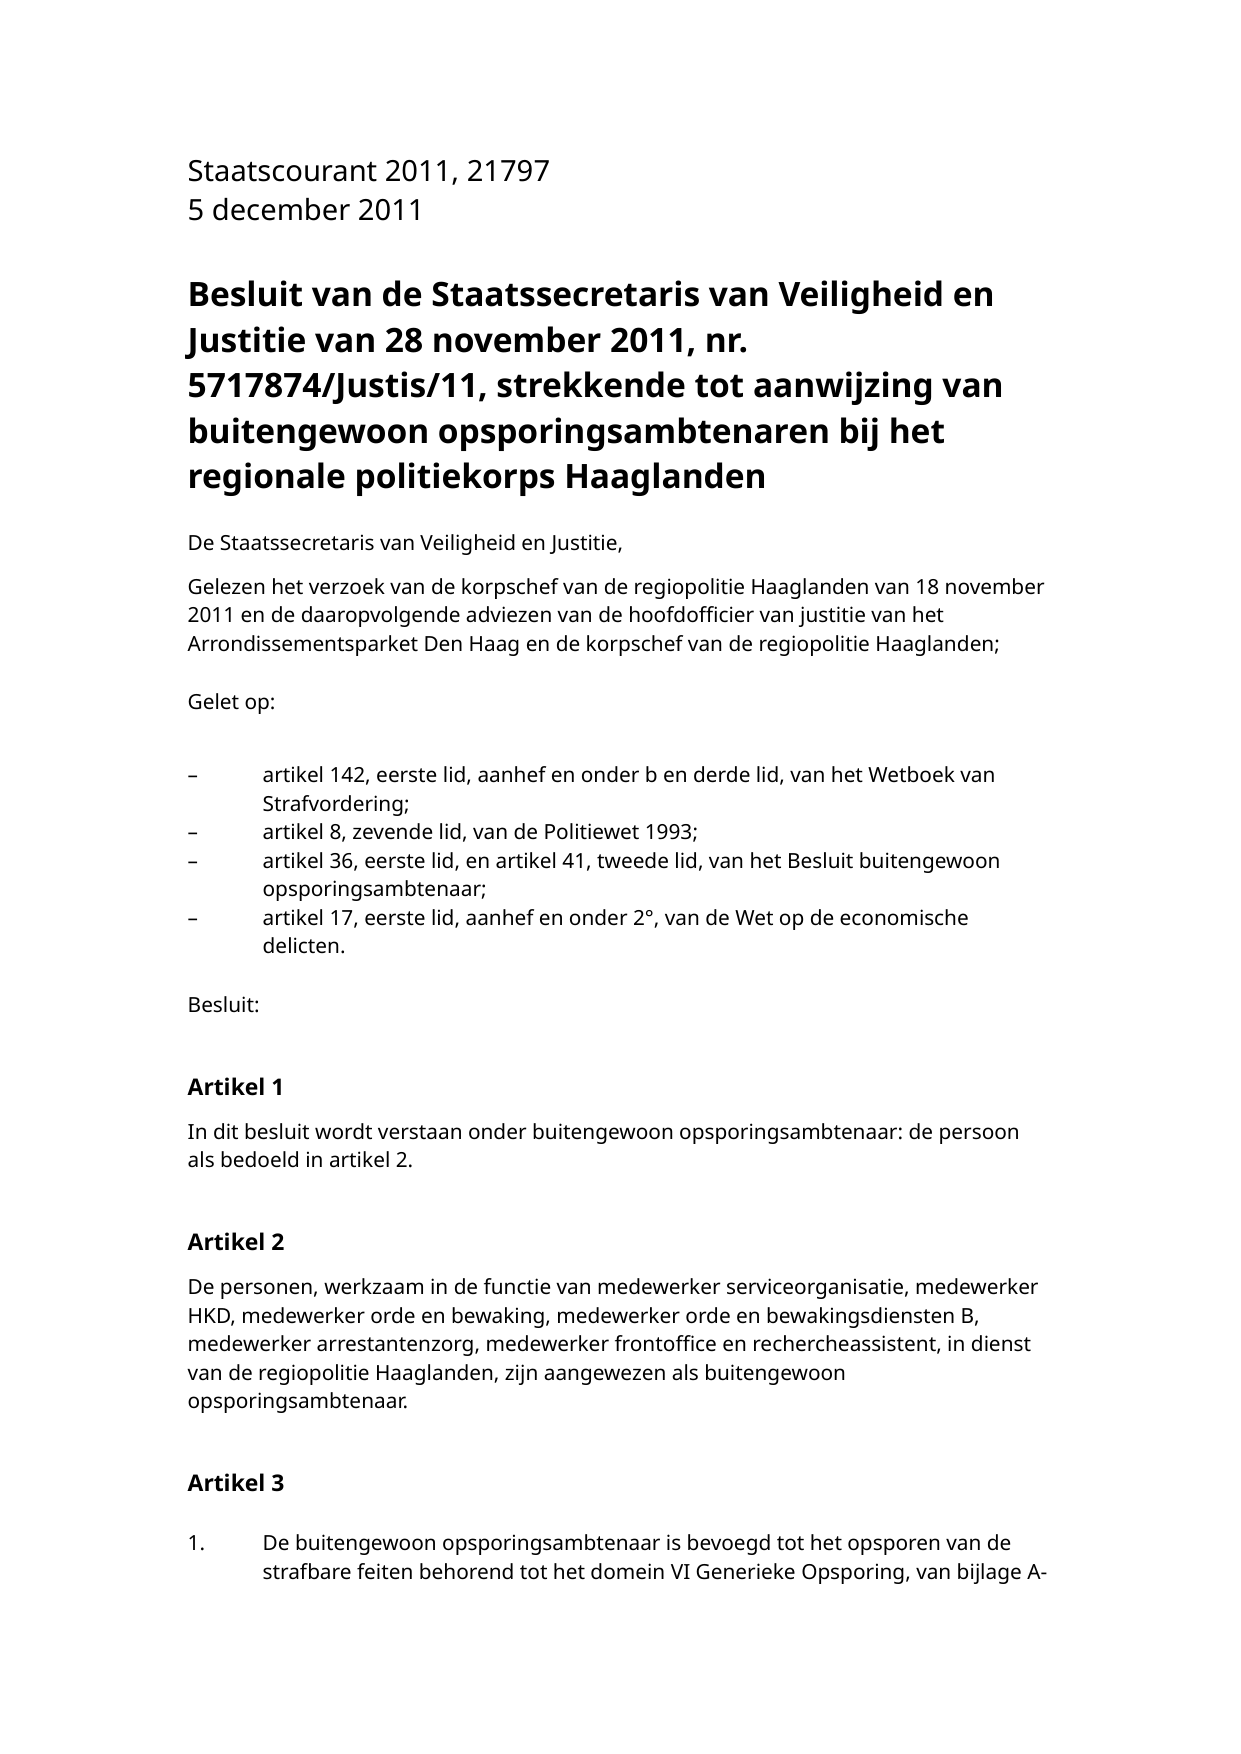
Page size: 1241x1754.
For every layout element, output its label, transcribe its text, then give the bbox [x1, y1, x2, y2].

text 5 december 2011 [187, 190, 1053, 229]
list artikel 8, zevende lid, van de Politiewet 1993; [187, 817, 1053, 846]
text De personen, werkzaam in de functie van medewerker serviceorganisatie, medewerker HKD, medewerker orde en bewaking, medewerker orde en bewakingsdiensten B, medewerker arrestantenzorg, medewerker frontoffice en rechercheassistent, in dienst van de regiopolitie Haaglanden, zijn aangewezen als buitengewoon opsporingsambtenaar. [187, 1272, 1053, 1415]
list artikel 142, eerste lid, aanhef en onder b en derde lid, van het Wetboek van Strafvordering; [187, 761, 1053, 817]
subtitle Artikel 3 [187, 1467, 1053, 1498]
text Gelet op: [187, 687, 1053, 716]
text De Staatssecretaris van Veiligheid en Justitie, [187, 528, 1053, 557]
text Gelezen het verzoek van de korpschef van de regiopolitie Haaglanden van 18 november 2011 en de daaropvolgende adviezen van de hoofdofficier van justitie van het Arrondissementsparket Den Haag en de korpschef van de regiopolitie Haaglanden; [187, 572, 1053, 657]
subtitle Besluit van de Staatssecretaris van Veiligheid en Justitie van 28 november 2011, nr. 5717874/Justis/11, strekkende tot aanwijzing van buitengewoon opsporingsambtenaren bij het regionale politiekorps Haaglanden [187, 271, 1053, 498]
text In dit besluit wordt verstaan onder buitengewoon opsporingsambtenaar: de persoon als bedoeld in artikel 2. [187, 1117, 1053, 1174]
list De buitengewoon opsporingsambtenaar is bevoegd tot het opsporen van de strafbare feiten behorend tot het domein VI Generieke Opsporing, van bijlage A- [187, 1528, 1053, 1585]
list artikel 17, eerste lid, aanhef en onder 2°, van de Wet op de economische delicten. [187, 903, 1053, 960]
subtitle Artikel 2 [187, 1226, 1053, 1257]
list artikel 36, eerste lid, en artikel 41, tweede lid, van het Besluit buitengewoon opsporingsambtenaar; [187, 846, 1053, 903]
text Besluit: [187, 990, 1053, 1018]
subtitle Artikel 1 [187, 1071, 1053, 1102]
text Staatscourant 2011, 21797 [187, 150, 1053, 190]
